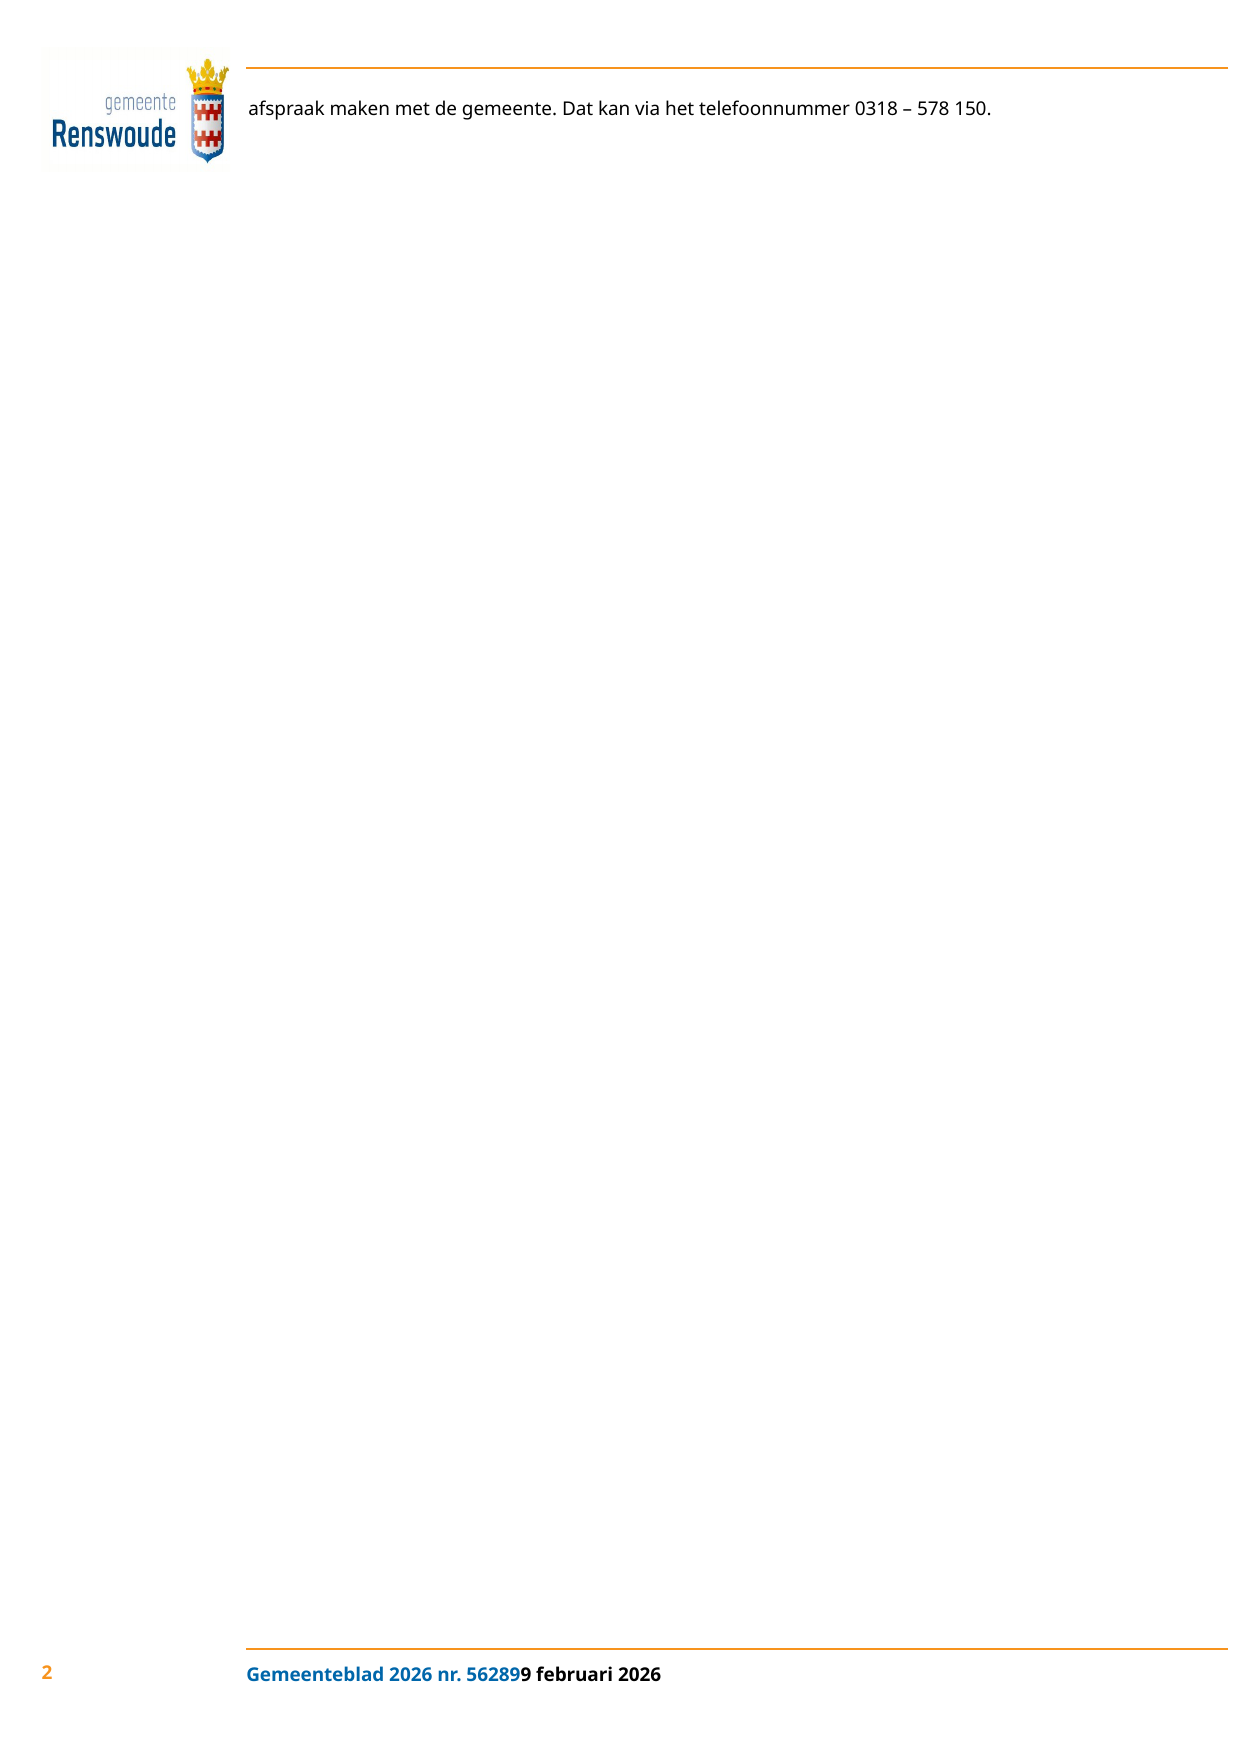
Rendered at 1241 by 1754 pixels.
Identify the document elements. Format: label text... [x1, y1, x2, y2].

picture [41, 47, 231, 172]
text afspraak maken met de gemeente. Dat kan via het telefoonnummer 0318 – 578 150. [248, 95, 1152, 121]
